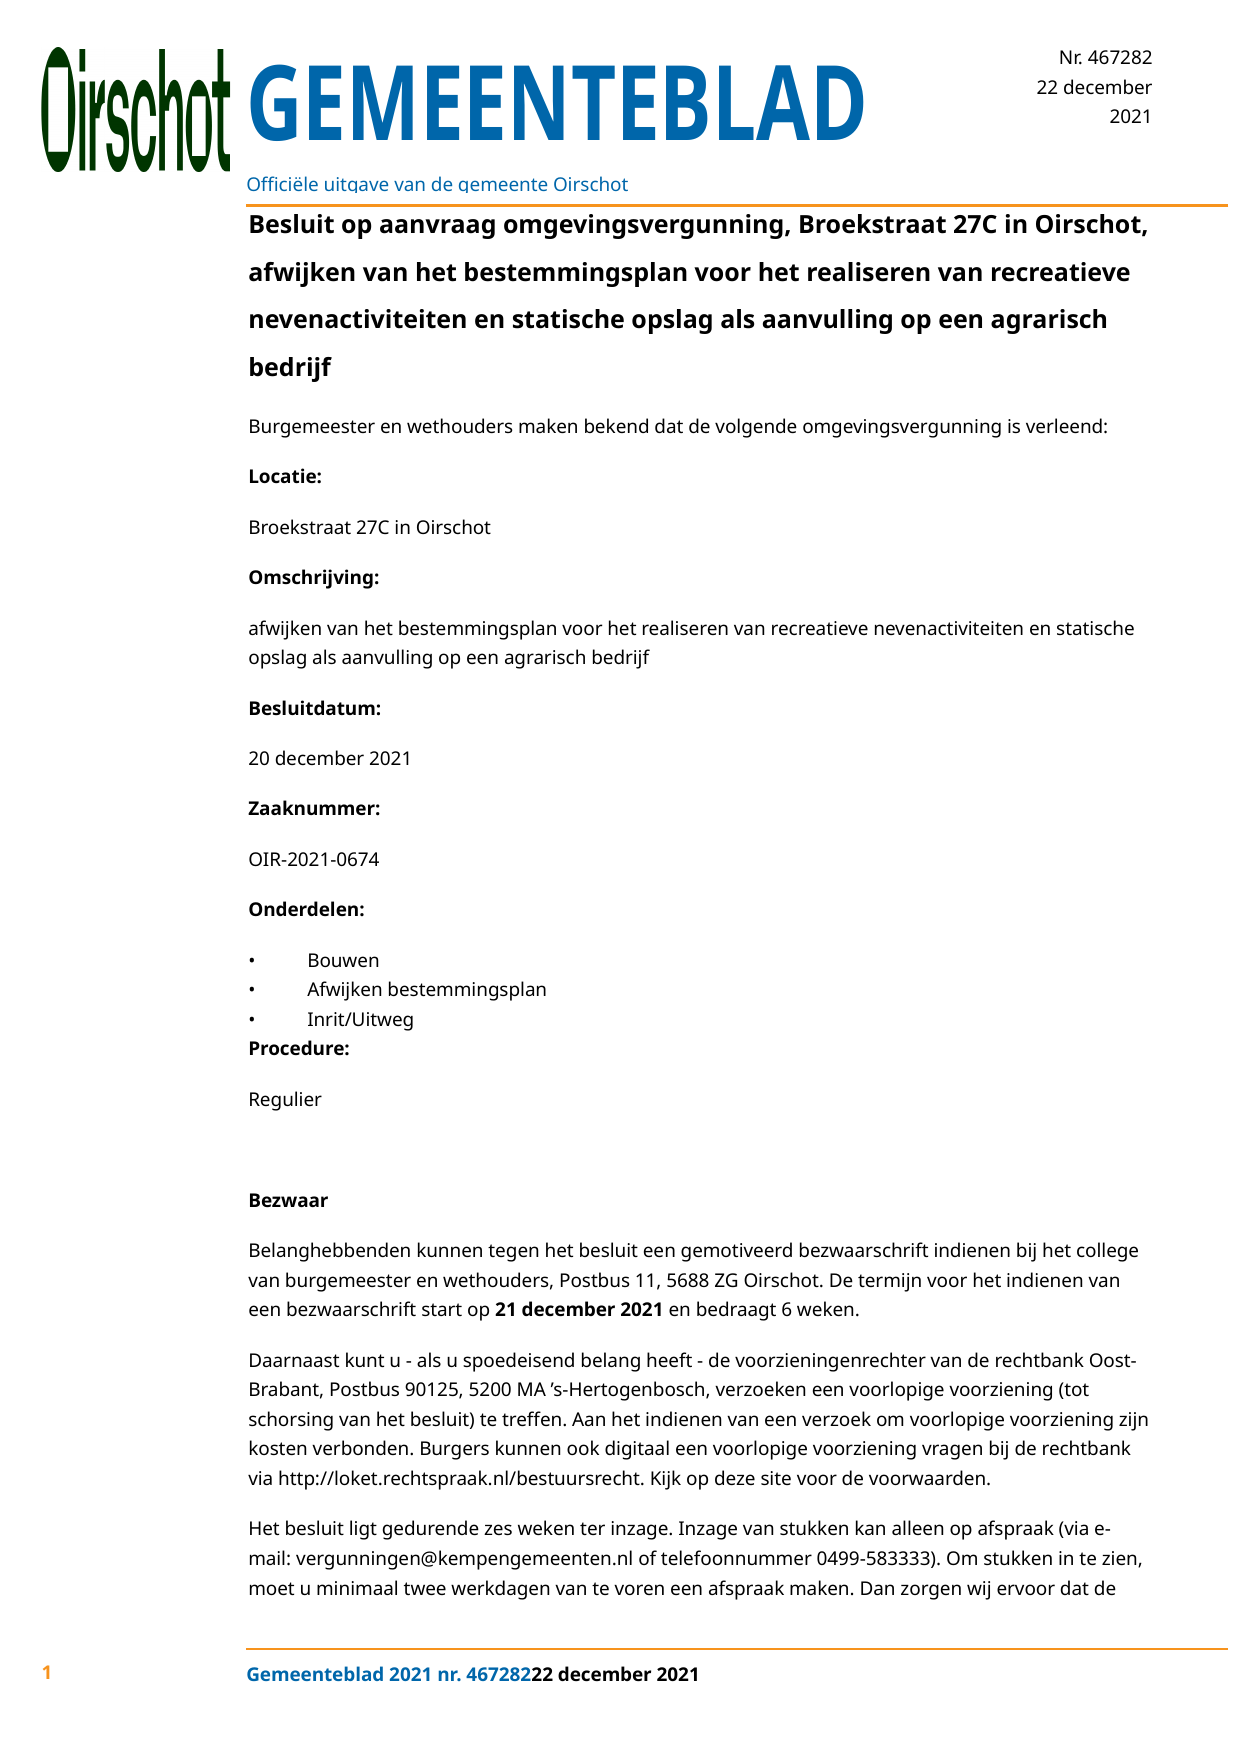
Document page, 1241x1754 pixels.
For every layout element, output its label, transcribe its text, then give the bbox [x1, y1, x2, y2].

text Burgemeester en wethouders maken bekend dat de volgende omgevingsvergunning is verleend: [248, 413, 1152, 439]
picture [41, 47, 231, 172]
text Omschrijving: [248, 564, 1152, 590]
text Het besluit ligt gedurende zes weken ter inzage. Inzage van stukken kan alleen op afspraak (via e-mail: vergunningen@kempengemeenten.nl of telefoonnummer 0499-583333). Om stukken in te zien, moet u minimaal twee werkdagen van te voren een afspraak maken. Dan zorgen wij ervoor dat de [248, 1516, 1152, 1601]
text Daarnaast kunt u - als u spoedeisend belang heeft - de voorzieningenrechter van de rechtbank Oost-Brabant, Postbus 90125, 5200 MA ’s-Hertogenbosch, verzoeken een voorlopige voorziening (tot schorsing van het besluit) te treffen. Aan het indienen van een verzoek om voorlopige voorziening zijn kosten verbonden. Burgers kunnen ook digitaal een voorlopige voorziening vragen bij de rechtbank via http://loket.rechtspraak.nl/bestuursrecht. Kijk op deze site voor de voorwaarden. [248, 1347, 1152, 1491]
text Belanghebbenden kunnen tegen het besluit een gemotiveerd bezwaarschrift indienen bij het college van burgemeester en wethouders, Postbus 11, 5688 ZG Oirschot. De termijn voor het indienen van een bezwaarschrift start op 21 december 2021 en bedraagt 6 weken. [248, 1237, 1152, 1322]
text Broekstraat 27C in Oirschot [248, 514, 1152, 540]
text Bezwaar [248, 1187, 1152, 1213]
text OIR-2021-0674 [248, 846, 1152, 872]
text Zaaknummer: [248, 796, 1152, 821]
list Inrit/Uitweg [248, 1006, 1152, 1032]
list Afwijken bestemmingsplan [248, 976, 1152, 1002]
list Bouwen [248, 947, 1152, 973]
text Besluit op aanvraag omgevingsvergunning, Broekstraat 27C in Oirschot, afwijken van het bestemmingsplan voor het realiseren van recreatieve nevenactiviteiten en statische opslag als aanvulling op een agrarisch bedrijf [248, 207, 1152, 384]
text Procedure: [248, 1036, 1152, 1061]
text Regulier [248, 1086, 1152, 1112]
text 20 december 2021 [248, 745, 1152, 771]
text afwijken van het bestemmingsplan voor het realiseren van recreatieve nevenactiviteiten en statische opslag als aanvulling op een agrarisch bedrijf [248, 615, 1152, 670]
text Onderdelen: [248, 896, 1152, 922]
text Locatie: [248, 463, 1152, 489]
text Besluitdatum: [248, 695, 1152, 721]
